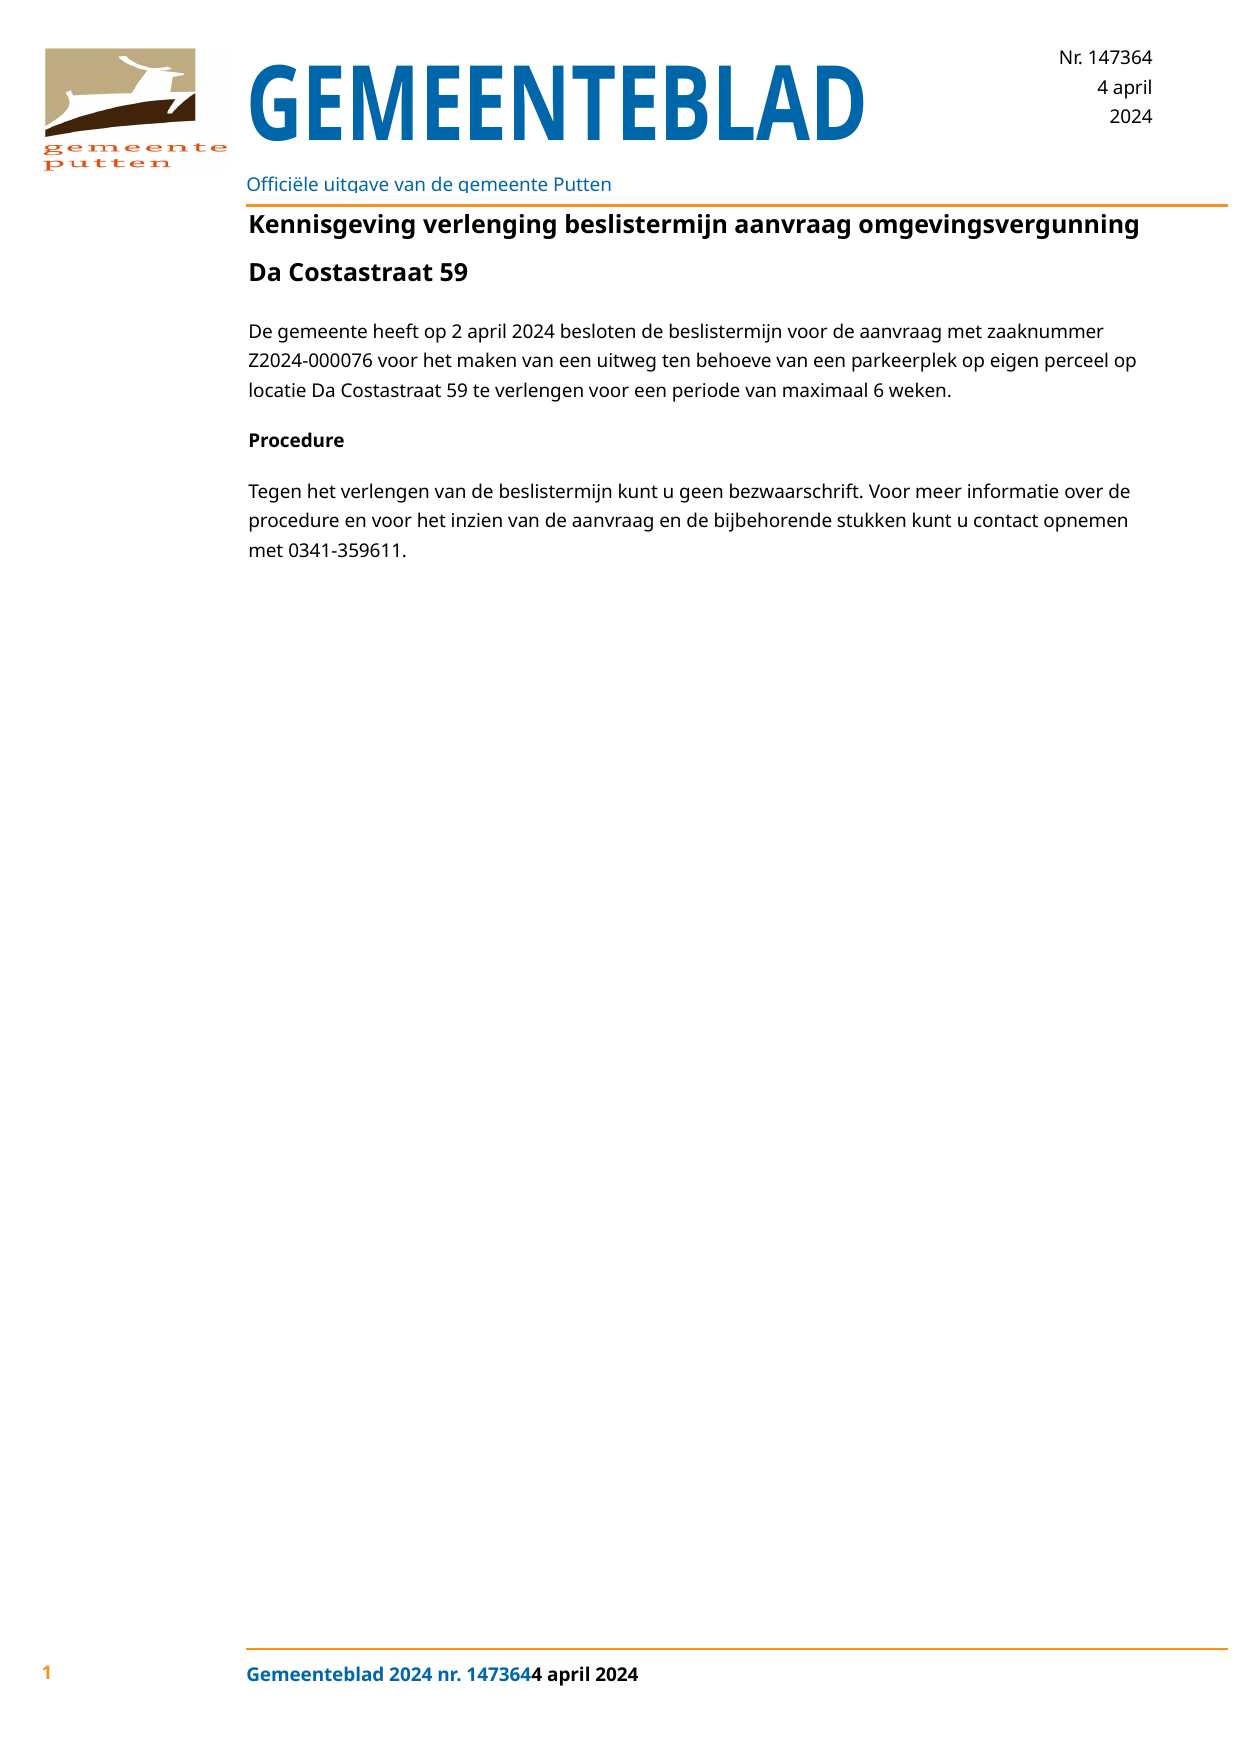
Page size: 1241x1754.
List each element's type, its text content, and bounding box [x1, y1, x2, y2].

text Procedure [248, 427, 1152, 453]
text Tegen het verlengen van de beslistermijn kunt u geen bezwaarschrift. Voor meer informatie over de procedure en voor het inzien van de aanvraag en de bijbehorende stukken kunt u contact opnemen met 0341-359611. [248, 478, 1152, 563]
text De gemeente heeft op 2 april 2024 besloten de beslistermijn voor de aanvraag met zaaknummer Z2024-000076 voor het maken van een uitweg ten behoeve van een parkeerplek op eigen perceel op locatie Da Costastraat 59 te verlengen voor een periode van maximaal 6 weken. [248, 318, 1152, 403]
text Kennisgeving verlenging beslistermijn aanvraag omgevingsvergunning Da Costastraat 59 [248, 207, 1152, 288]
picture [41, 47, 231, 172]
